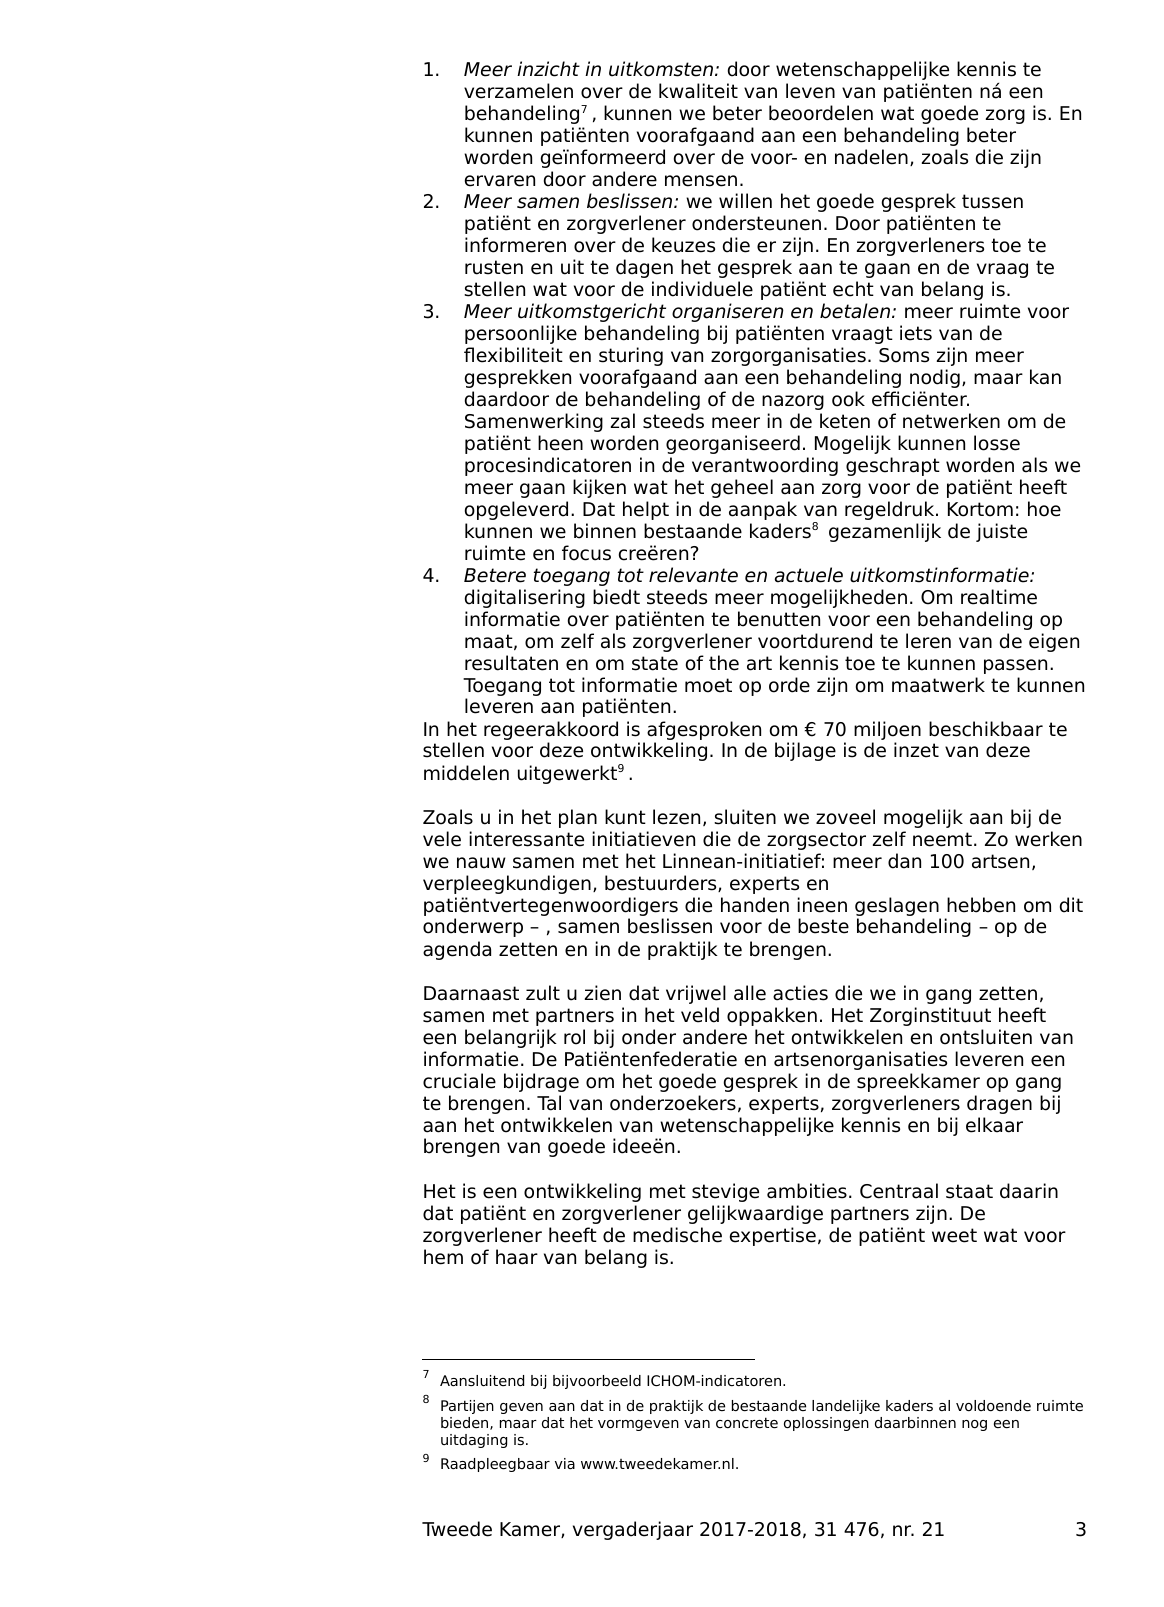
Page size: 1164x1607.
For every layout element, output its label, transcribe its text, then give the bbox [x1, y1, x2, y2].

text Aansluitend bij bijvoorbeeld ICHOM-indicatoren. [422, 1368, 1087, 1391]
text In het regeerakkoord is afgesproken om € 70 miljoen beschikbaar te stellen voor deze ontwikkeling. In de bijlage is de inzet van deze middelen uitgewerkt. [422, 718, 1087, 784]
text 3. Meer uitkomstgericht organiseren en betalen: meer ruimte voor persoonlijke behandeling bij patiënten vraagt iets van de flexibiliteit en sturing van zorgorganisaties. Soms zijn meer gesprekken voorafgaand aan een behandeling nodig, maar kan daardoor de behandeling of de nazorg ook efficiënter. Samenwerking zal steeds meer in de keten of netwerken om de patiënt heen worden georganiseerd. Mogelijk kunnen losse procesindicatoren in de verantwoording geschrapt worden als we meer gaan kijken wat het geheel aan zorg voor de patiënt heeft opgeleverd. Dat helpt in de aanpak van regeldruk. Kortom: hoe kunnen we binnen bestaande kaders gezamenlijk de juiste ruimte en focus creëren? [422, 301, 1087, 564]
text Daarnaast zult u zien dat vrijwel alle acties die we in gang zetten, samen met partners in het veld oppakken. Het Zorginstituut heeft een belangrijk rol bij onder andere het ontwikkelen en ontsluiten van informatie. De Patiëntenfederatie en artsenorganisaties leveren een cruciale bijdrage om het goede gesprek in de spreekkamer op gang te brengen. Tal van onderzoekers, experts, zorgverleners dragen bij aan het ontwikkelen van wetenschappelijke kennis en bij elkaar brengen van goede ideeën. [422, 983, 1087, 1158]
text Raadpleegbaar via www.tweedekamer.nl. [422, 1452, 1087, 1474]
text Het is een ontwikkeling met stevige ambities. Centraal staat daarin dat patiënt en zorgverlener gelijkwaardige partners zijn. De zorgverlener heeft de medische expertise, de patiënt weet wat voor hem of haar van belang is. [422, 1181, 1087, 1268]
text 4. Betere toegang tot relevante en actuele uitkomstinformatie: digitalisering biedt steeds meer mogelijkheden. Om realtime informatie over patiënten te benutten voor een behandeling op maat, om zelf als zorgverlener voortdurend te leren van de eigen resultaten en om state of the art kennis toe te kunnen passen. Toegang tot informatie moet op orde zijn om maatwerk te kunnen leveren aan patiënten. [422, 564, 1087, 718]
text Zoals u in het plan kunt lezen, sluiten we zoveel mogelijk aan bij de vele interessante initiatieven die de zorgsector zelf neemt. Zo werken we nauw samen met het Linnean-initiatief: meer dan 100 artsen, verpleegkundigen, bestuurders, experts en patiëntvertegenwoordigers die handen ineen geslagen hebben om dit onderwerp – , samen beslissen voor de beste behandeling – op de agenda zetten en in de praktijk te brengen. [422, 807, 1087, 960]
text 1. Meer inzicht in uitkomsten: door wetenschappelijke kennis te verzamelen over de kwaliteit van leven van patiënten ná een behandeling, kunnen we beter beoordelen wat goede zorg is. En kunnen patiënten voorafgaand aan een behandeling beter worden geïnformeerd over de voor- en nadelen, zoals die zijn ervaren door andere mensen. [422, 59, 1087, 191]
text 2. Meer samen beslissen: we willen het goede gesprek tussen patiënt en zorgverlener ondersteunen. Door patiënten te informeren over de keuzes die er zijn. En zorgverleners toe te rusten en uit te dagen het gesprek aan te gaan en de vraag te stellen wat voor de individuele patiënt echt van belang is. [422, 191, 1087, 301]
text Partijen geven aan dat in de praktijk de bestaande landelijke kaders al voldoende ruimte bieden, maar dat het vormgeven van concrete oplossingen daarbinnen nog een uitdaging is. [422, 1393, 1087, 1449]
